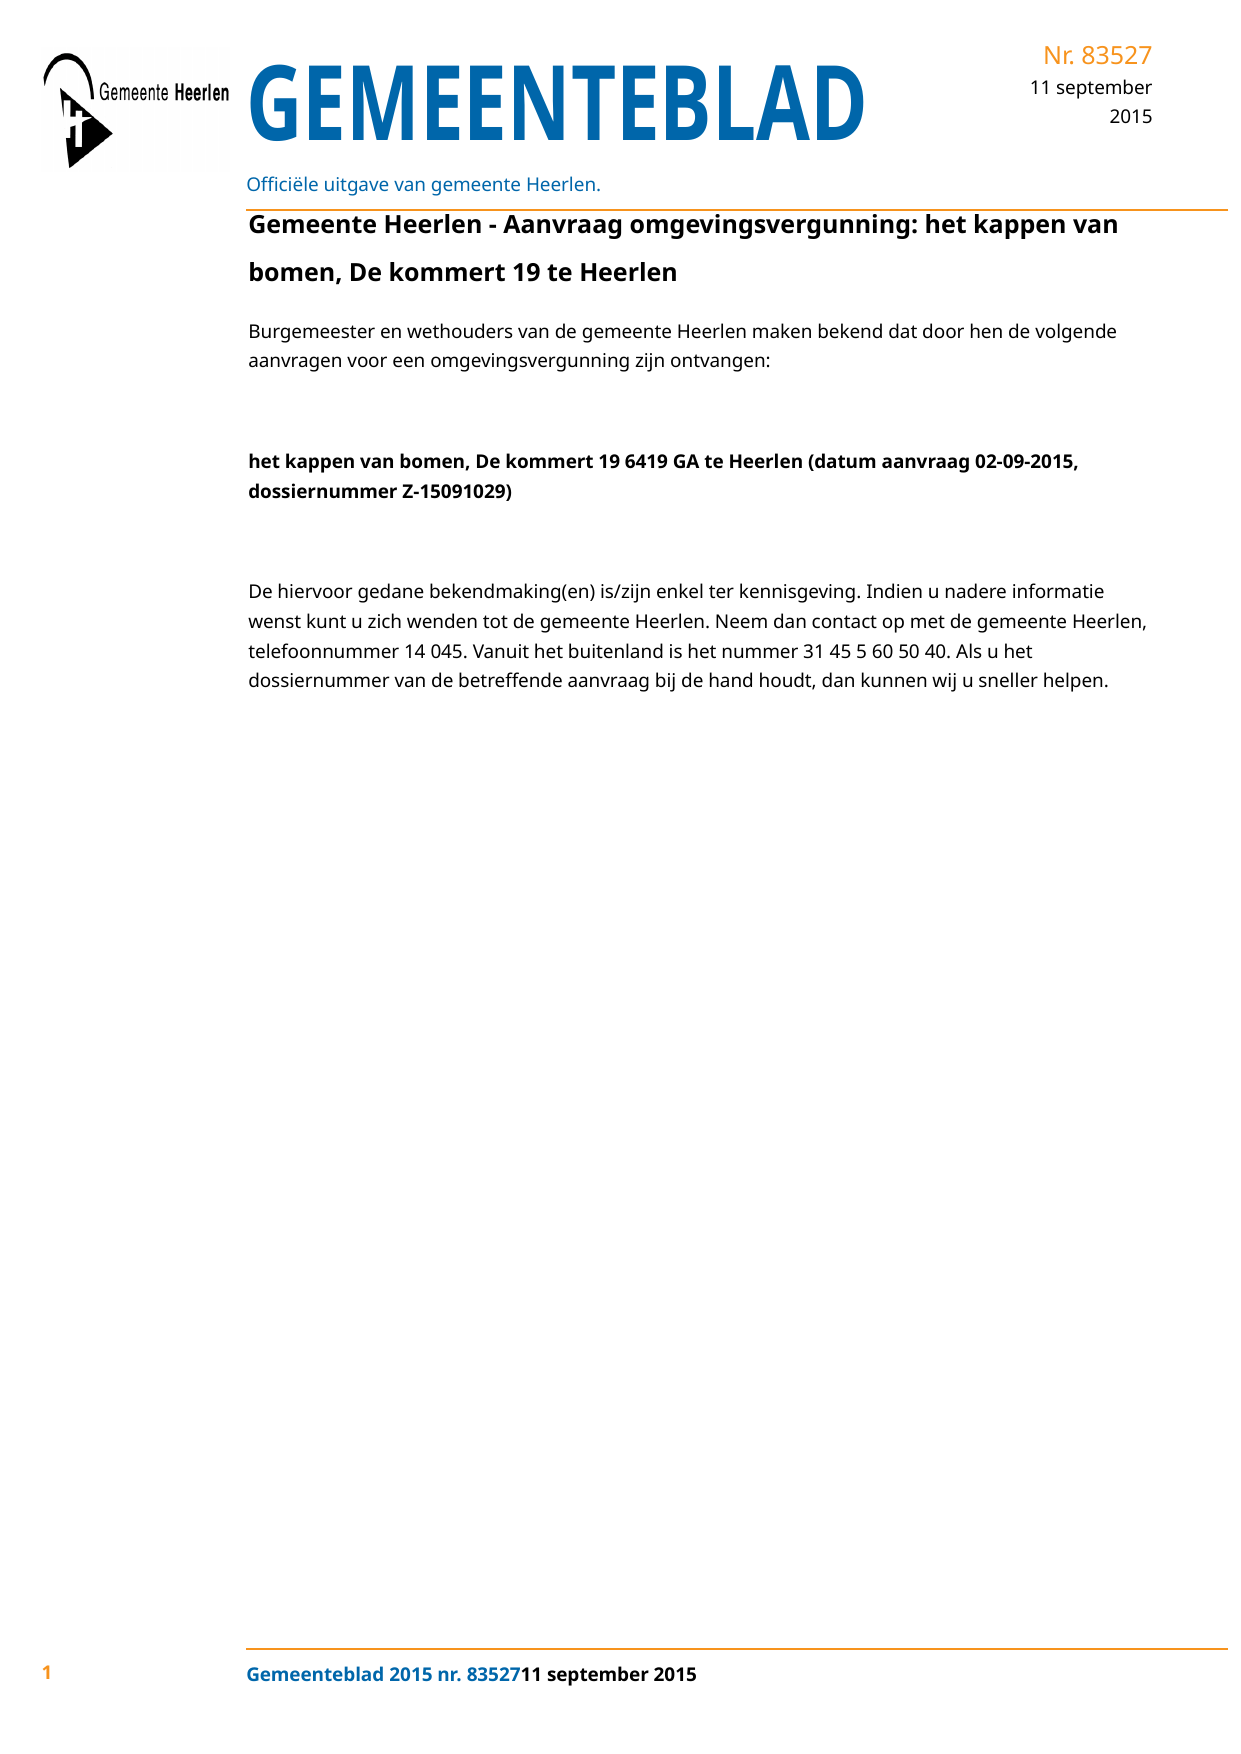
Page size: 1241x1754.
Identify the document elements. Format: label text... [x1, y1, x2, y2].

text Gemeente Heerlen - Aanvraag omgevingsvergunning: het kappen van bomen, De kommert 19 te Heerlen [248, 211, 1152, 288]
text Burgemeester en wethouders van de gemeente Heerlen maken bekend dat door hen de volgende aanvragen voor een omgevingsvergunning zijn ontvangen: [248, 318, 1152, 373]
text De hiervoor gedane bekendmaking(en) is/zijn enkel ter kennisgeving. Indien u nadere informatie wenst kunt u zich wenden tot de gemeente Heerlen. Neem dan contact op met de gemeente Heerlen, telefoonnummer 14 045. Vanuit het buitenland is het nummer 31 45 5 60 50 40. Als u het dossiernummer van de betreffende aanvraag bij de hand houdt, dan kunnen wij u sneller helpen. [248, 579, 1152, 693]
picture [41, 47, 231, 172]
text het kappen van bomen, De kommert 19 6419 GA te Heerlen (datum aanvraag 02-09-2015, dossiernummer Z-15091029) [248, 448, 1152, 504]
